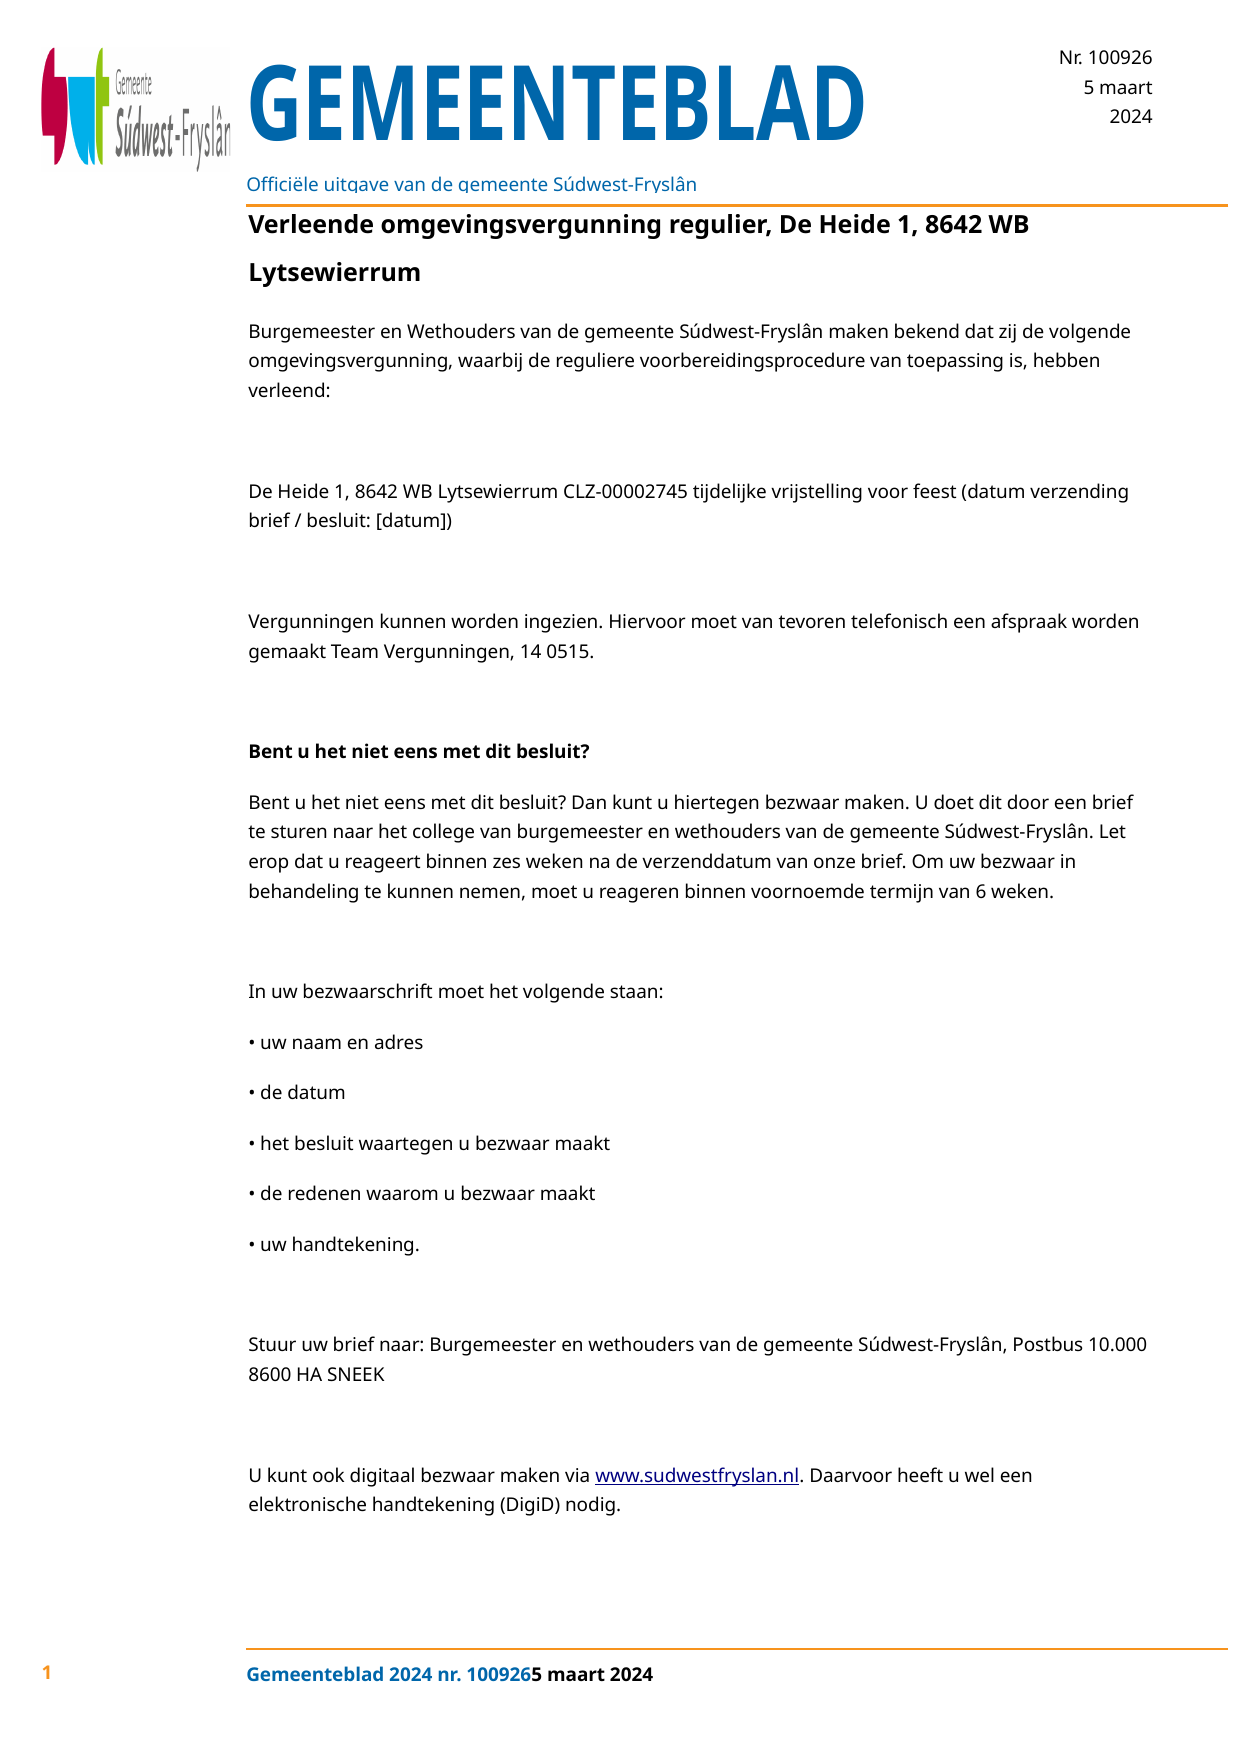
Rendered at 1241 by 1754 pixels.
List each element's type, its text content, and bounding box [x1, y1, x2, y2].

text • uw naam en adres [248, 1029, 1152, 1055]
text Burgemeester en Wethouders van de gemeente Súdwest-Fryslân maken bekend dat zij de volgende omgevingsvergunning, waarbij de reguliere voorbereidingsprocedure van toepassing is, hebben verleend: [248, 318, 1152, 403]
picture [41, 47, 231, 172]
text • het besluit waartegen u bezwaar maakt [248, 1130, 1152, 1156]
text Vergunningen kunnen worden ingezien. Hiervoor moet van tevoren telefonisch een afspraak worden gemaakt Team Vergunningen, 14 0515. [248, 608, 1152, 664]
text • uw handtekening. [248, 1231, 1152, 1257]
text U kunt ook digitaal bezwaar maken via www.sudwestfryslan.nl. Daarvoor heeft u wel een elektronische handtekening (DigiD) nodig. [248, 1462, 1152, 1517]
text De Heide 1, 8642 WB Lytsewierrum CLZ-00002745 tijdelijke vrijstelling voor feest (datum verzending brief / besluit: [datum]) [248, 478, 1152, 533]
text Verleende omgevingsvergunning regulier, De Heide 1, 8642 WB Lytsewierrum [248, 207, 1152, 288]
text In uw bezwaarschrift moet het volgende staan: [248, 979, 1152, 1004]
text • de redenen waarom u bezwaar maakt [248, 1180, 1152, 1206]
text Bent u het niet eens met dit besluit? Dan kunt u hiertegen bezwaar maken. U doet dit door een brief te sturen naar het college van burgemeester en wethouders van de gemeente Súdwest-Fryslân. Let erop dat u reageert binnen zes weken na de verzenddatum van onze brief. Om uw bezwaar in behandeling te kunnen nemen, moet u reageren binnen voornoemde termijn van 6 weken. [248, 789, 1152, 904]
text • de datum [248, 1079, 1152, 1105]
text Stuur uw brief naar: Burgemeester en wethouders van de gemeente Súdwest-Fryslân, Postbus 10.000 8600 HA SNEEK [248, 1332, 1152, 1387]
text Bent u het niet eens met dit besluit? [248, 739, 1152, 764]
